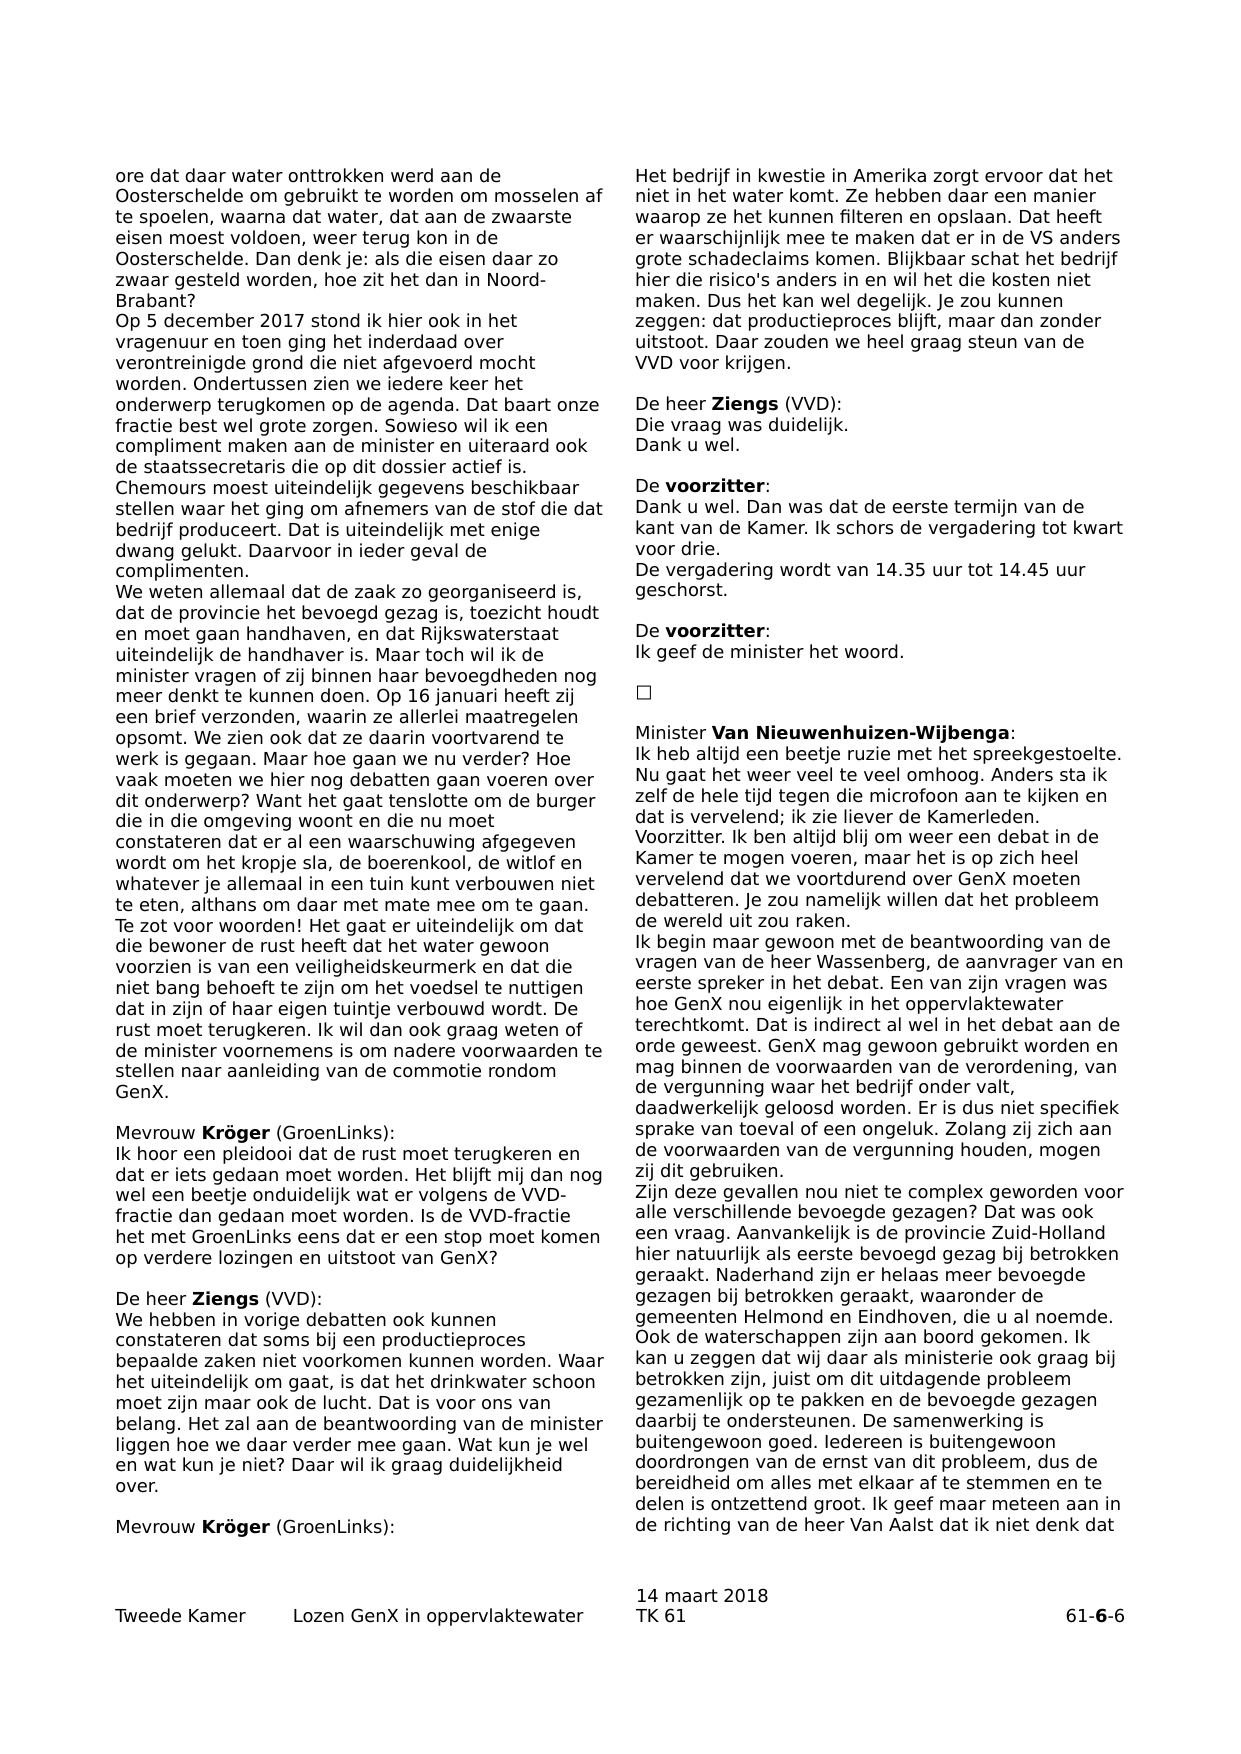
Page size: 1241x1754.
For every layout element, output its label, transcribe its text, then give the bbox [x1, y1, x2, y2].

text Ik hoor een pleidooi dat de rust moet terugkeren en dat er iets gedaan moet worden. Het blijft mij dan nog wel een beetje onduidelijk wat er volgens de VVD-fractie dan gedaan moet worden. Is de VVD-fractie het met GroenLinks eens dat er een stop moet komen op verdere lozingen en uitstoot van GenX? [115, 1143, 605, 1268]
text Ik begin maar gewoon met de beantwoording van de vragen van de heer Wassenberg, de aanvrager van en eerste spreker in het debat. Een van zijn vragen was hoe GenX nou eigenlijk in het oppervlaktewater terechtkomt. Dat is indirect al wel in het debat aan de orde geweest. GenX mag gewoon gebruikt worden en mag binnen de voorwaarden van de verordening, van de vergunning waar het bedrijf onder valt, daadwerkelijk geloosd worden. Er is dus niet specifiek sprake van toeval of een ongeluk. Zolang zij zich aan de voorwaarden van de vergunning houden, mogen zij dit gebruiken. [635, 931, 1125, 1181]
text ⬜ [635, 682, 1125, 703]
text Mevrouw Kröger (GroenLinks): [115, 1517, 605, 1537]
text De heer Ziengs (VVD): [115, 1288, 605, 1309]
text Die vraag was duidelijk. [635, 414, 1125, 435]
text We hebben in vorige debatten ook kunnen constateren dat soms bij een productieproces bepaalde zaken niet voorkomen kunnen worden. Waar het uiteindelijk om gaat, is dat het drinkwater schoon moet zijn maar ook de lucht. Dat is voor ons van belang. Het zal aan de beantwoording van de minister liggen hoe we daar verder mee gaan. Wat kun je wel en wat kun je niet? Daar wil ik graag duidelijkheid over. [115, 1309, 605, 1497]
text De vergadering wordt van 14.35 uur tot 14.45 uur geschorst. [635, 559, 1125, 601]
text Het bedrijf in kwestie in Amerika zorgt ervoor dat het niet in het water komt. Ze hebben daar een manier waarop ze het kunnen filteren en opslaan. Dat heeft er waarschijnlijk mee te maken dat er in de VS anders grote schadeclaims komen. Blijkbaar schat het bedrijf hier die risico's anders in en wil het die kosten niet maken. Dus het kan wel degelijk. Je zou kunnen zeggen: dat productieproces blijft, maar dan zonder uitstoot. Daar zouden we heel graag steun van de VVD voor krijgen. [635, 165, 1125, 374]
text Ik heb altijd een beetje ruzie met het spreekgestoelte. Nu gaat het weer veel te veel omhoog. Anders sta ik zelf de hele tijd tegen die microfoon aan te kijken en dat is vervelend; ik zie liever de Kamerleden. [635, 744, 1125, 827]
text Voorzitter. Ik ben altijd blij om weer een debat in de Kamer te mogen voeren, maar het is op zich heel vervelend dat we voortdurend over GenX moeten debatteren. Je zou namelijk willen dat het probleem de wereld uit zou raken. [635, 827, 1125, 931]
text De heer Ziengs (VVD): [635, 394, 1125, 414]
text We weten allemaal dat de zaak zo georganiseerd is, dat de provincie het bevoegd gezag is, toezicht houdt en moet gaan handhaven, en dat Rijkswaterstaat uiteindelijk de handhaver is. Maar toch wil ik de minister vragen of zij binnen haar bevoegdheden nog meer denkt te kunnen doen. Op 16 januari heeft zij een brief verzonden, waarin ze allerlei maatregelen opsomt. We zien ook dat ze daarin voortvarend te werk is gegaan. Maar hoe gaan we nu verder? Hoe vaak moeten we hier nog debatten gaan voeren over dit onderwerp? Want het gaat tenslotte om de burger die in die omgeving woont en die nu moet constateren dat er al een waarschuwing afgegeven wordt om het kropje sla, de boerenkool, de witlof en whatever je allemaal in een tuin kunt verbouwen niet te eten, althans om daar met mate mee om te gaan. Te zot voor woorden! Het gaat er uiteindelijk om dat die bewoner de rust heeft dat het water gewoon voorzien is van een veiligheidskeurmerk en dat die niet bang behoeft te zijn om het voedsel te nuttigen dat in zijn of haar eigen tuintje verbouwd wordt. De rust moet terugkeren. Ik wil dan ook graag weten of de minister voornemens is om nadere voorwaarden te stellen naar aanleiding van de commotie rondom GenX. [115, 582, 605, 1103]
text De voorzitter: [635, 476, 1125, 497]
text Dank u wel. [635, 435, 1125, 456]
text Ik geef de minister het woord. [635, 642, 1125, 662]
text ore dat daar water onttrokken werd aan de Oosterschelde om gebruikt te worden om mosselen af te spoelen, waarna dat water, dat aan de zwaarste eisen moest voldoen, weer terug kon in de Oosterschelde. Dan denk je: als die eisen daar zo zwaar gesteld worden, hoe zit het dan in Noord-Brabant? [115, 165, 605, 311]
text Zijn deze gevallen nou niet te complex geworden voor alle verschillende bevoegde gezagen? Dat was ook een vraag. Aanvankelijk is de provincie Zuid-Holland hier natuurlijk als eerste bevoegd gezag bij betrokken geraakt. Naderhand zijn er helaas meer bevoegde gezagen bij betrokken geraakt, waaronder de gemeenten Helmond en Eindhoven, die u al noemde. Ook de waterschappen zijn aan boord gekomen. Ik kan u zeggen dat wij daar als ministerie ook graag bij betrokken zijn, juist om dit uitdagende probleem gezamenlijk op te pakken en de bevoegde gezagen daarbij te ondersteunen. De samenwerking is buitengewoon goed. Iedereen is buitengewoon doordrongen van de ernst van dit probleem, dus de bereidheid om alles met elkaar af te stemmen en te delen is ontzettend groot. Ik geef maar meteen aan in de richting van de heer Van Aalst dat ik niet denk dat [635, 1181, 1125, 1536]
text Mevrouw Kröger (GroenLinks): [115, 1123, 605, 1143]
text De voorzitter: [635, 621, 1125, 642]
text Dank u wel. Dan was dat de eerste termijn van de kant van de Kamer. Ik schors de vergadering tot kwart voor drie. [635, 497, 1125, 559]
text Op 5 december 2017 stond ik hier ook in het vragenuur en toen ging het inderdaad over verontreinigde grond die niet afgevoerd mocht worden. Ondertussen zien we iedere keer het onderwerp terugkomen op de agenda. Dat baart onze fractie best wel grote zorgen. Sowieso wil ik een compliment maken aan de minister en uiteraard ook de staatssecretaris die op dit dossier actief is. Chemours moest uiteindelijk gegevens beschikbaar stellen waar het ging om afnemers van de stof die dat bedrijf produceert. Dat is uiteindelijk met enige dwang gelukt. Daarvoor in ieder geval de complimenten. [115, 311, 605, 582]
text Minister Van Nieuwenhuizen-Wijbenga: [635, 723, 1125, 744]
